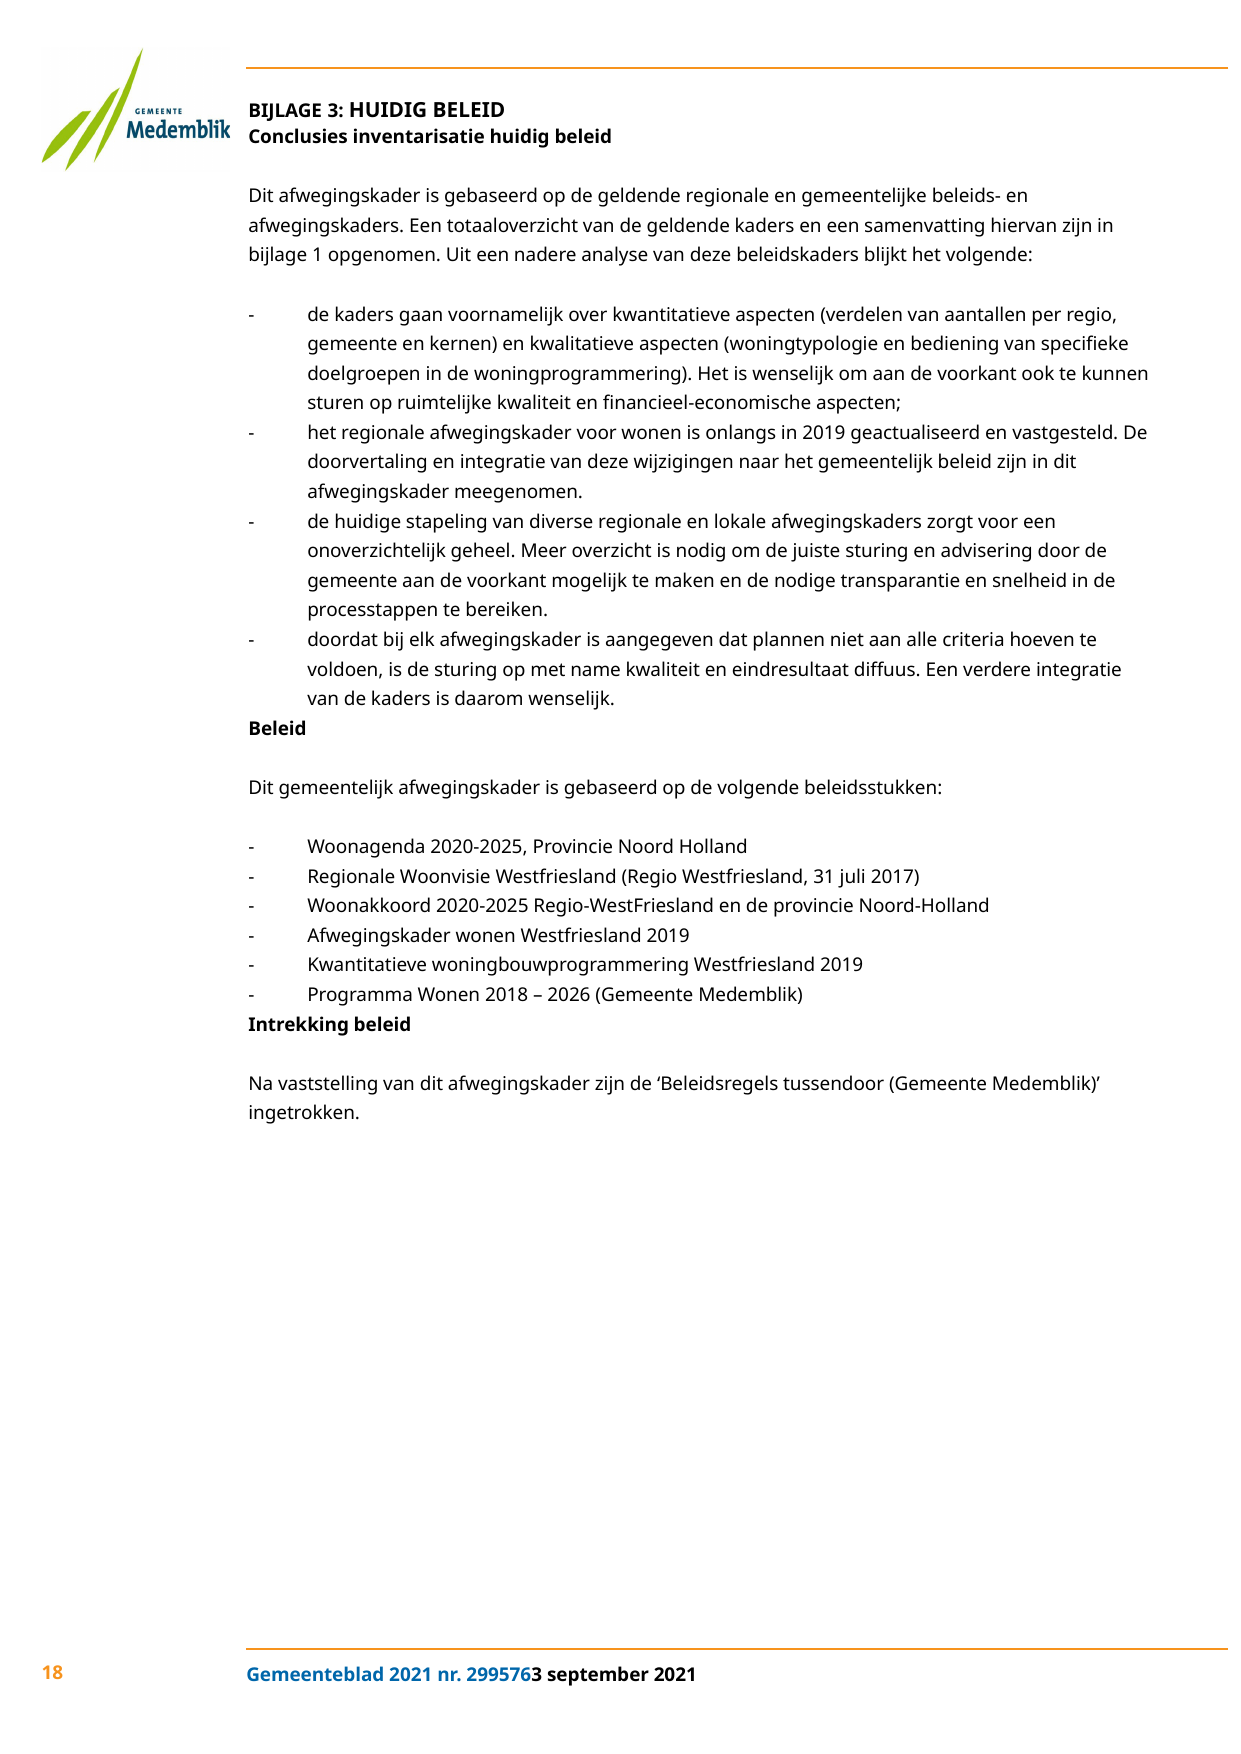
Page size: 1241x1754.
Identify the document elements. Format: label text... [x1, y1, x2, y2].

text Dit afwegingskader is gebaseerd op de geldende regionale en gemeentelijke beleids- en afwegingskaders. Een totaaloverzicht van de geldende kaders en een samenvatting hiervan zijn in bijlage 1 opgenomen. Uit een nadere analyse van deze beleidskaders blijkt het volgende: [248, 182, 1152, 267]
list Woonakkoord 2020-2025 Regio-WestFriesland en de provincie Noord-Holland [248, 892, 1152, 918]
list doordat bij elk afwegingskader is aangegeven dat plannen niet aan alle criteria hoeven te voldoen, is de sturing op met name kwaliteit en eindresultaat diffuus. Een verdere integratie van de kaders is daarom wenselijk. [248, 626, 1152, 711]
text Intrekking beleid [248, 1011, 1152, 1037]
text BIJLAGE 3: HUIDIG BELEID [248, 95, 1152, 123]
list Woonagenda 2020-2025, Provincie Noord Holland [248, 833, 1152, 859]
picture [41, 47, 231, 172]
text Dit gemeentelijk afwegingskader is gebaseerd op de volgende beleidsstukken: [248, 774, 1152, 800]
text Beleid [248, 715, 1152, 741]
list de kaders gaan voornamelijk over kwantitatieve aspecten (verdelen van aantallen per regio, gemeente en kernen) en kwalitatieve aspecten (woningtypologie en bediening van specifieke doelgroepen in de woningprogrammering). Het is wenselijk om aan de voorkant ook te kunnen sturen op ruimtelijke kwaliteit en financieel-economische aspecten; [248, 301, 1152, 415]
list Kwantitatieve woningbouwprogrammering Westfriesland 2019 [248, 952, 1152, 977]
list de huidige stapeling van diverse regionale en lokale afwegingskaders zorgt voor een onoverzichtelijk geheel. Meer overzicht is nodig om de juiste sturing en advisering door de gemeente aan de voorkant mogelijk te maken en de nodige transparantie en snelheid in de processtappen te bereiken. [248, 508, 1152, 622]
list Afwegingskader wonen Westfriesland 2019 [248, 922, 1152, 948]
text Na vaststelling van dit afwegingskader zijn de ‘Beleidsregels tussendoor (Gemeente Medemblik)’ ingetrokken. [248, 1070, 1152, 1125]
list Regionale Woonvisie Westfriesland (Regio Westfriesland, 31 juli 2017) [248, 863, 1152, 889]
list het regionale afwegingskader voor wonen is onlangs in 2019 geactualiseerd en vastgesteld. De doorvertaling en integratie van deze wijzigingen naar het gemeentelijk beleid zijn in dit afwegingskader meegenomen. [248, 419, 1152, 504]
list Programma Wonen 2018 – 2026 (Gemeente Medemblik) [248, 981, 1152, 1007]
text Conclusies inventarisatie huidig beleid [248, 123, 1152, 149]
